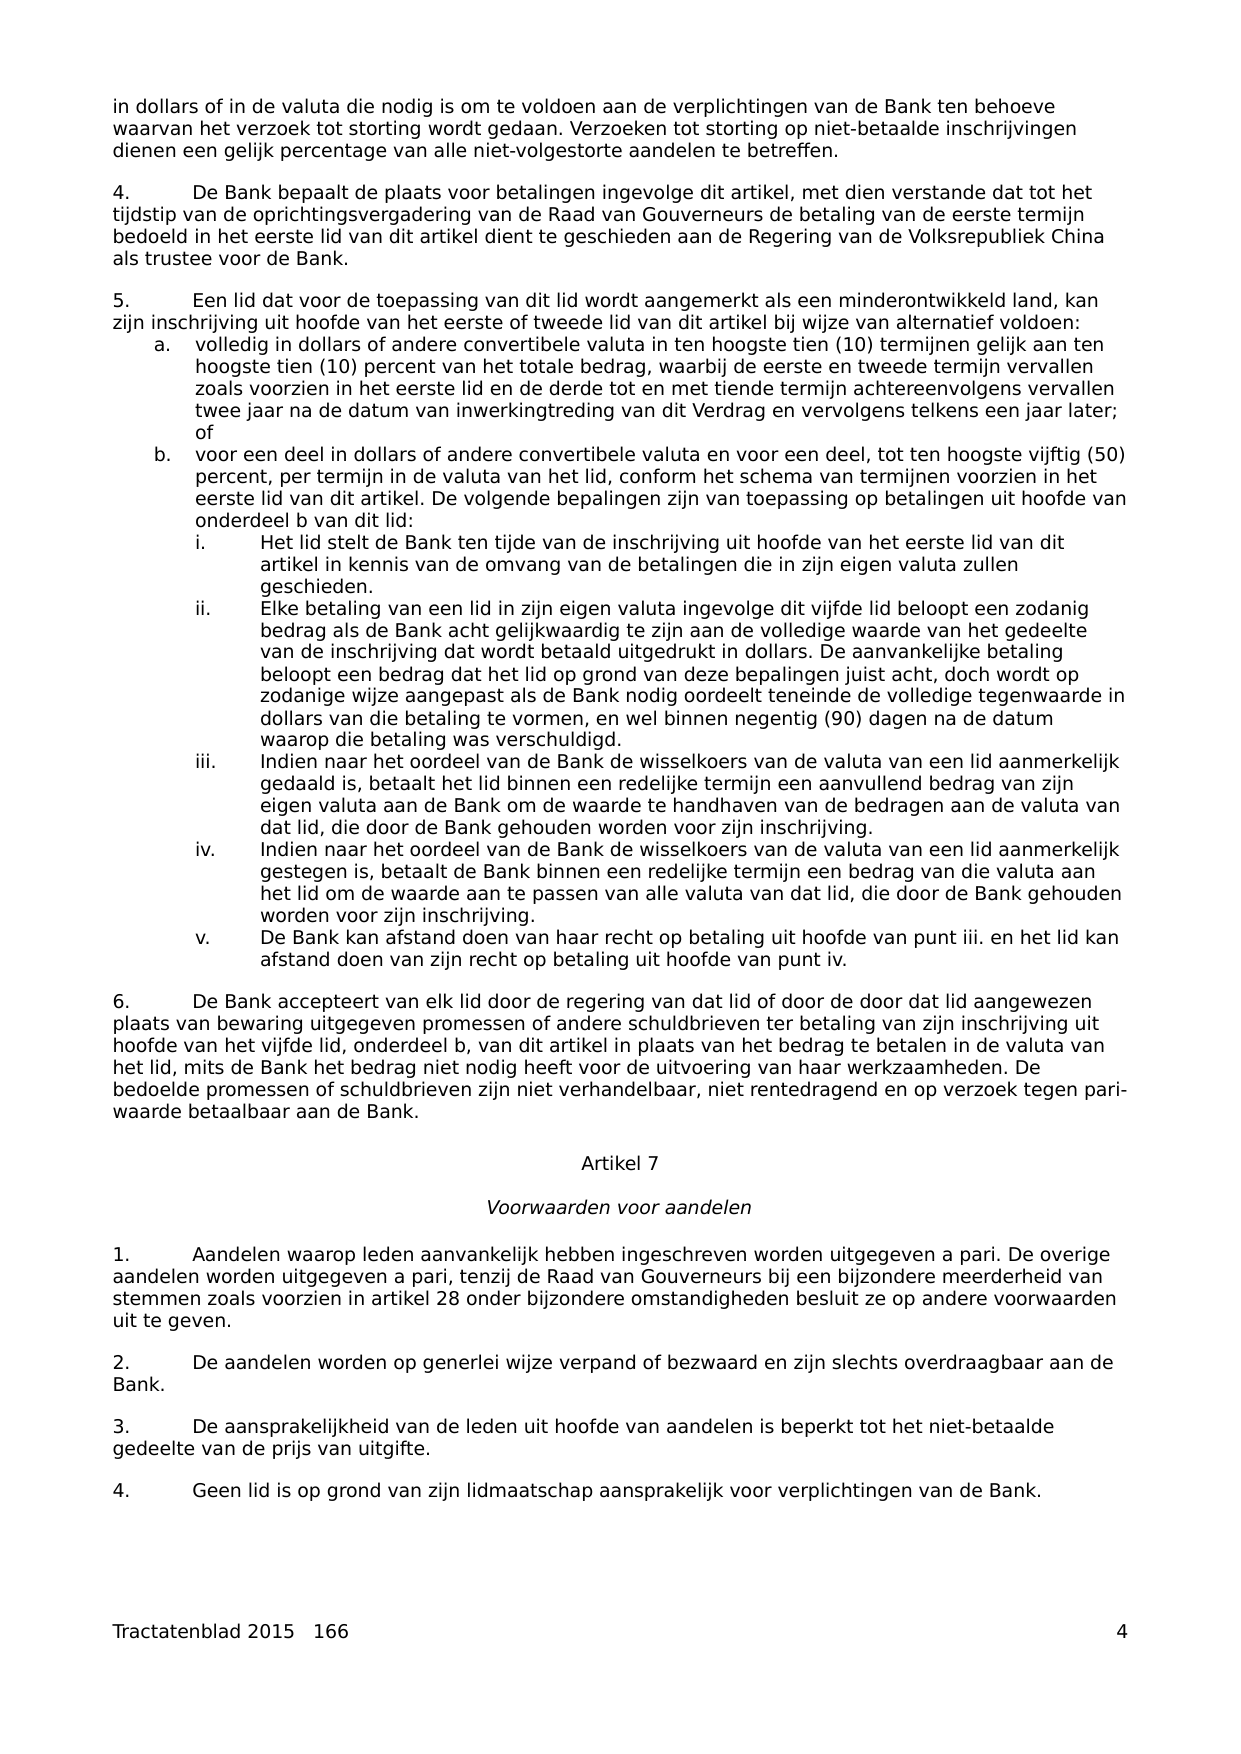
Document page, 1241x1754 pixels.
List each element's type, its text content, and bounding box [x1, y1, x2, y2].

text a. volledig in dollars of andere convertibele valuta in ten hoogste tien (10) termijnen gelijk aan ten hoogste tien (10) percent van het totale bedrag, waarbij de eerste en tweede termijn vervallen zoals voorzien in het eerste lid en de derde tot en met tiende termijn achtereenvolgens vervallen twee jaar na de datum van inwerkingtreding van dit Verdrag en vervolgens telkens een jaar later; of [153, 334, 1128, 444]
text ii. Elke betaling van een lid in zijn eigen valuta ingevolge dit vijfde lid beloopt een zodanig bedrag als de Bank acht gelijkwaardig te zijn aan de volledige waarde van het gedeelte van de inschrijving dat wordt betaald uitgedrukt in dollars. De aanvankelijke betaling beloopt een bedrag dat het lid op grond van deze bepalingen juist acht, doch wordt op zodanige wijze aangepast als de Bank nodig oordeelt teneinde de volledige tegenwaarde in dollars van die betaling te vormen, en wel binnen negentig (90) dagen na de datum waarop die betaling was verschuldigd. [195, 597, 1128, 751]
text iv. Indien naar het oordeel van de Bank de wisselkoers van de valuta van een lid aanmerkelijk gestegen is, betaalt de Bank binnen een redelijke termijn een bedrag van die valuta aan het lid om de waarde aan te passen van alle valuta van dat lid, die door de Bank gehouden worden voor zijn inschrijving. [195, 839, 1128, 927]
text 3. De aansprakelijkheid van de leden uit hoofde van aandelen is beperkt tot het niet-betaalde gedeelte van de prijs van uitgifte. [112, 1416, 1128, 1460]
text 2. De aandelen worden op generlei wijze verpand of bezwaard en zijn slechts overdraagbaar aan de Bank. [112, 1352, 1128, 1396]
text in dollars of in de valuta die nodig is om te voldoen aan de verplichtingen van de Bank ten behoeve waarvan het verzoek tot storting wordt gedaan. Verzoeken tot storting op niet-betaalde inschrijvingen dienen een gelijk percentage van alle niet-volgestorte aandelen te betreffen. [112, 96, 1128, 162]
text b. voor een deel in dollars of andere convertibele valuta en voor een deel, tot ten hoogste vijftig (50) percent, per termijn in de valuta van het lid, conform het schema van termijnen voorzien in het eerste lid van dit artikel. De volgende bepalingen zijn van toepassing op betalingen uit hoofde van onderdeel b van dit lid: [153, 444, 1128, 532]
text 4. De Bank bepaalt de plaats voor betalingen ingevolge dit artikel, met dien verstande dat tot het tijdstip van de oprichtingsvergadering van de Raad van Gouverneurs de betaling van de eerste termijn bedoeld in het eerste lid van dit artikel dient te geschieden aan de Regering van de Volksrepubliek China als trustee voor de Bank. [112, 182, 1128, 270]
text 1. Aandelen waarop leden aanvankelijk hebben ingeschreven worden uitgegeven a pari. De overige aandelen worden uitgegeven a pari, tenzij de Raad van Gouverneurs bij een bijzondere meerderheid van stemmen zoals voorzien in artikel 28 onder bijzondere omstandigheden besluit ze op andere voorwaarden uit te geven. [112, 1244, 1128, 1332]
text 6. De Bank accepteert van elk lid door de regering van dat lid of door de door dat lid aangewezen plaats van bewaring uitgegeven promessen of andere schuldbrieven ter betaling van zijn inschrijving uit hoofde van het vijfde lid, onderdeel b, van dit artikel in plaats van het bedrag te betalen in de valuta van het lid, mits de Bank het bedrag niet nodig heeft voor de uitvoering van haar werkzaamheden. De bedoelde promessen of schuldbrieven zijn niet verhandelbaar, niet rentedragend en op verzoek tegen pari-waarde betaalbaar aan de Bank. [112, 991, 1128, 1123]
text 4. Geen lid is op grond van zijn lidmaatschap aansprakelijk voor verplichtingen van de Bank. [112, 1480, 1128, 1502]
text v. De Bank kan afstand doen van haar recht op betaling uit hoofde van punt iii. en het lid kan afstand doen van zijn recht op betaling uit hoofde van punt iv. [195, 927, 1128, 971]
text i. Het lid stelt de Bank ten tijde van de inschrijving uit hoofde van het eerste lid van dit artikel in kennis van de omvang van de betalingen die in zijn eigen valuta zullen geschieden. [195, 532, 1128, 597]
subtitle Artikel 7 Voorwaarden voor aandelen [112, 1153, 1128, 1219]
text iii. Indien naar het oordeel van de Bank de wisselkoers van de valuta van een lid aanmerkelijk gedaald is, betaalt het lid binnen een redelijke termijn een aanvullend bedrag van zijn eigen valuta aan de Bank om de waarde te handhaven van de bedragen aan de valuta van dat lid, die door de Bank gehouden worden voor zijn inschrijving. [195, 751, 1128, 839]
text 5. Een lid dat voor de toepassing van dit lid wordt aangemerkt als een minderontwikkeld land, kan zijn inschrijving uit hoofde van het eerste of tweede lid van dit artikel bij wijze van alternatief voldoen: [112, 290, 1128, 334]
